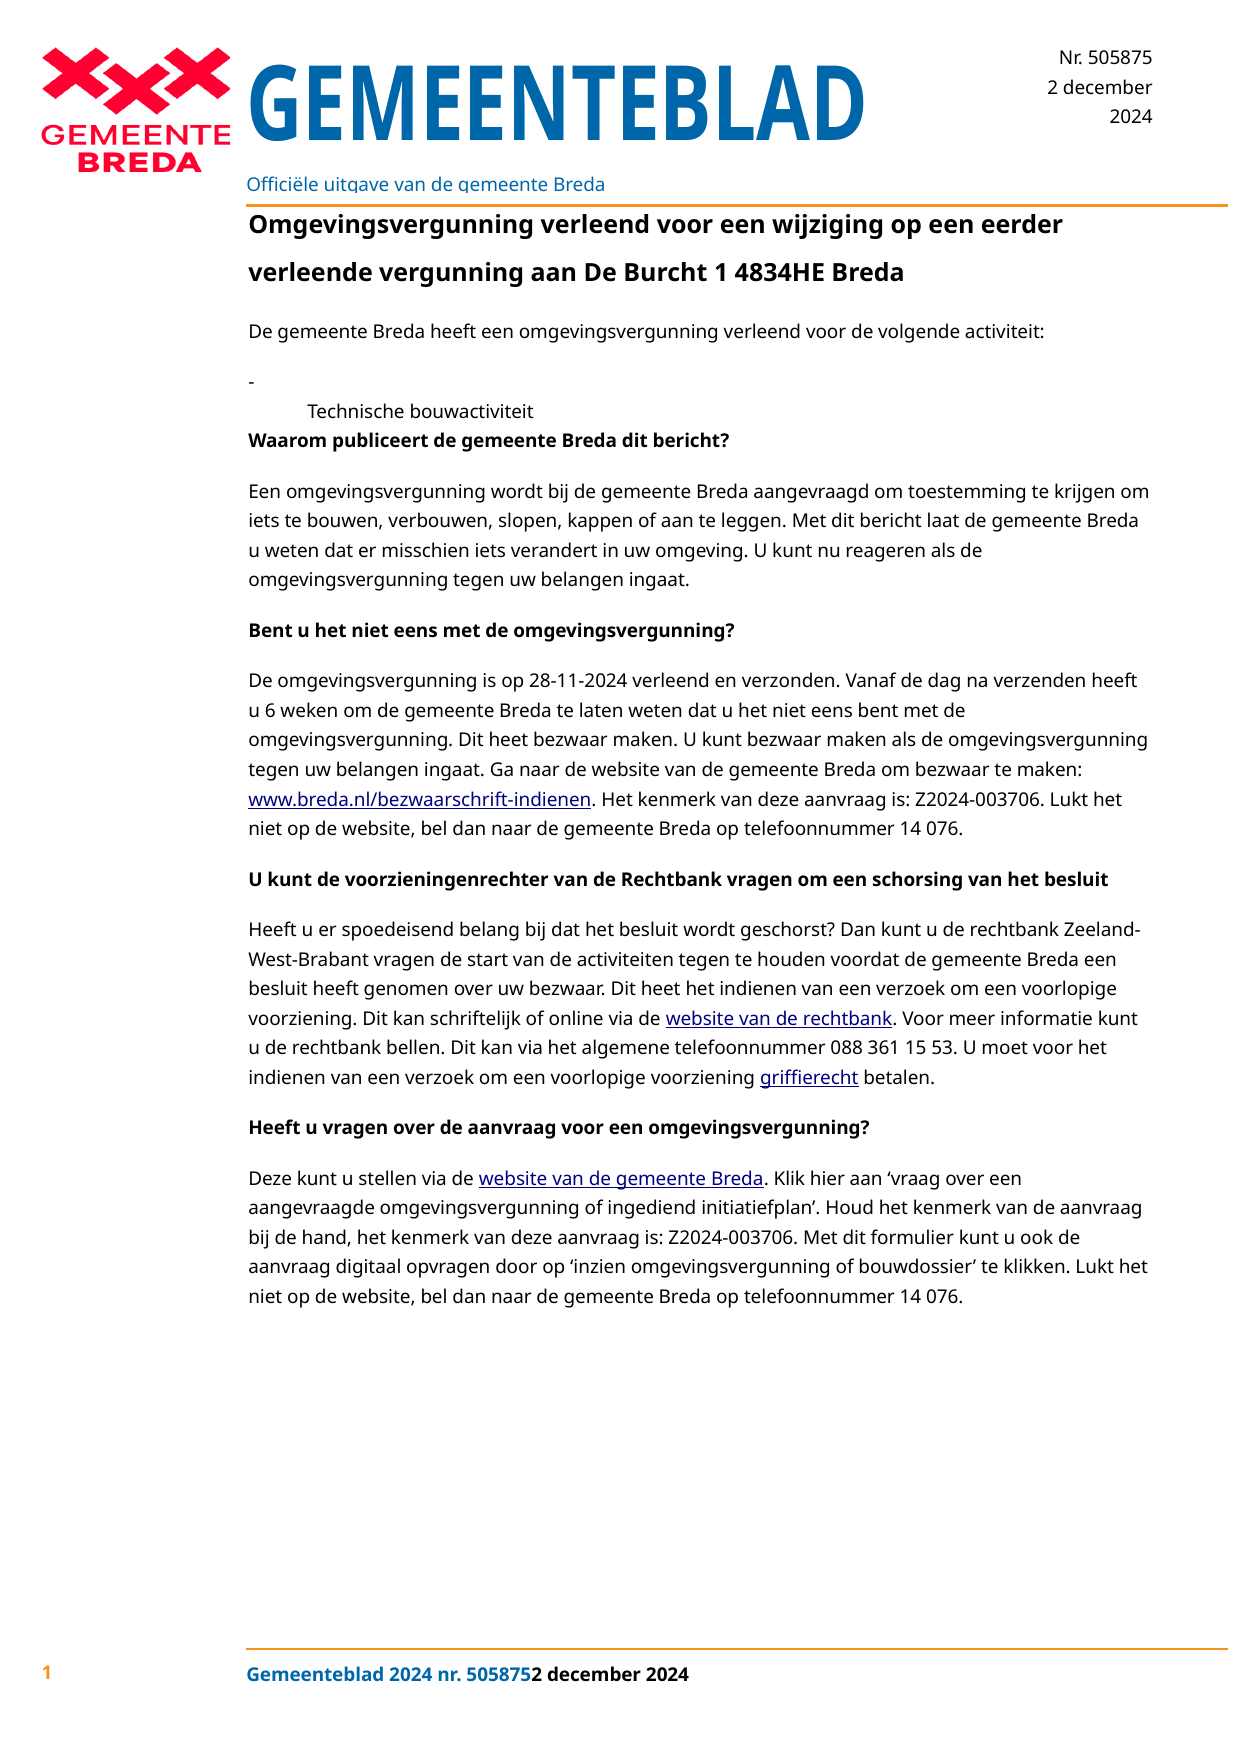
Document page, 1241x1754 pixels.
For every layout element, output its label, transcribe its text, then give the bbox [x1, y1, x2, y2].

text Heeft u er spoedeisend belang bij dat het besluit wordt geschorst? Dan kunt u de rechtbank Zeeland-West-Brabant vragen de start van de activiteiten tegen te houden voordat de gemeente Breda een besluit heeft genomen over uw bezwaar. Dit heet het indienen van een verzoek om een voorlopige voorziening. Dit kan schriftelijk of online via de website van de rechtbank. Voor meer informatie kunt u de rechtbank bellen. Dit kan via het algemene telefoonnummer 088 361 15 53. U moet voor het indienen van een verzoek om een voorlopige voorziening griffierecht betalen. [248, 916, 1152, 1090]
text De omgevingsvergunning is op 28-11-2024 verleend en verzonden. Vanaf de dag na verzenden heeft u 6 weken om de gemeente Breda te laten weten dat u het niet eens bent met de omgevingsvergunning. Dit heet bezwaar maken. U kunt bezwaar maken als de omgevingsvergunning tegen uw belangen ingaat. Ga naar de website van de gemeente Breda om bezwaar te maken: www.breda.nl/bezwaarschrift-indienen. Het kenmerk van deze aanvraag is: Z2024-003706. Lukt het niet op de website, bel dan naar de gemeente Breda op telefoonnummer 14 076. [248, 667, 1152, 841]
text Heeft u vragen over de aanvraag voor een omgevingsvergunning? [248, 1114, 1152, 1140]
text Een omgevingsvergunning wordt bij de gemeente Breda aangevraagd om toestemming te krijgen om iets te bouwen, verbouwen, slopen, kappen of aan te leggen. Met dit bericht laat de gemeente Breda u weten dat er misschien iets verandert in uw omgeving. U kunt nu reageren als de omgevingsvergunning tegen uw belangen ingaat. [248, 478, 1152, 592]
text Omgevingsvergunning verleend voor een wijziging op een eerder verleende vergunning aan De Burcht 1 4834HE Breda [248, 207, 1152, 288]
list Technische bouwactiviteit [248, 398, 1152, 424]
text Bent u het niet eens met de omgevingsvergunning? [248, 617, 1152, 643]
text De gemeente Breda heeft een omgevingsvergunning verleend voor de volgende activiteit: [248, 318, 1152, 344]
text U kunt de voorzieningenrechter van de Rechtbank vragen om een schorsing van het besluit [248, 866, 1152, 892]
text Deze kunt u stellen via de website van de gemeente Breda. Klik hier aan ‘vraag over een aangevraagde omgevingsvergunning of ingediend initiatiefplan’. Houd het kenmerk van de aanvraag bij de hand, het kenmerk van deze aanvraag is: Z2024-003706. Met dit formulier kunt u ook de aanvraag digitaal opvragen door op ‘inzien omgevingsvergunning of bouwdossier’ te klikken. Lukt het niet op de website, bel dan naar de gemeente Breda op telefoonnummer 14 076. [248, 1165, 1152, 1309]
text Waarom publiceert de gemeente Breda dit bericht? [248, 427, 1152, 453]
picture [41, 47, 231, 172]
